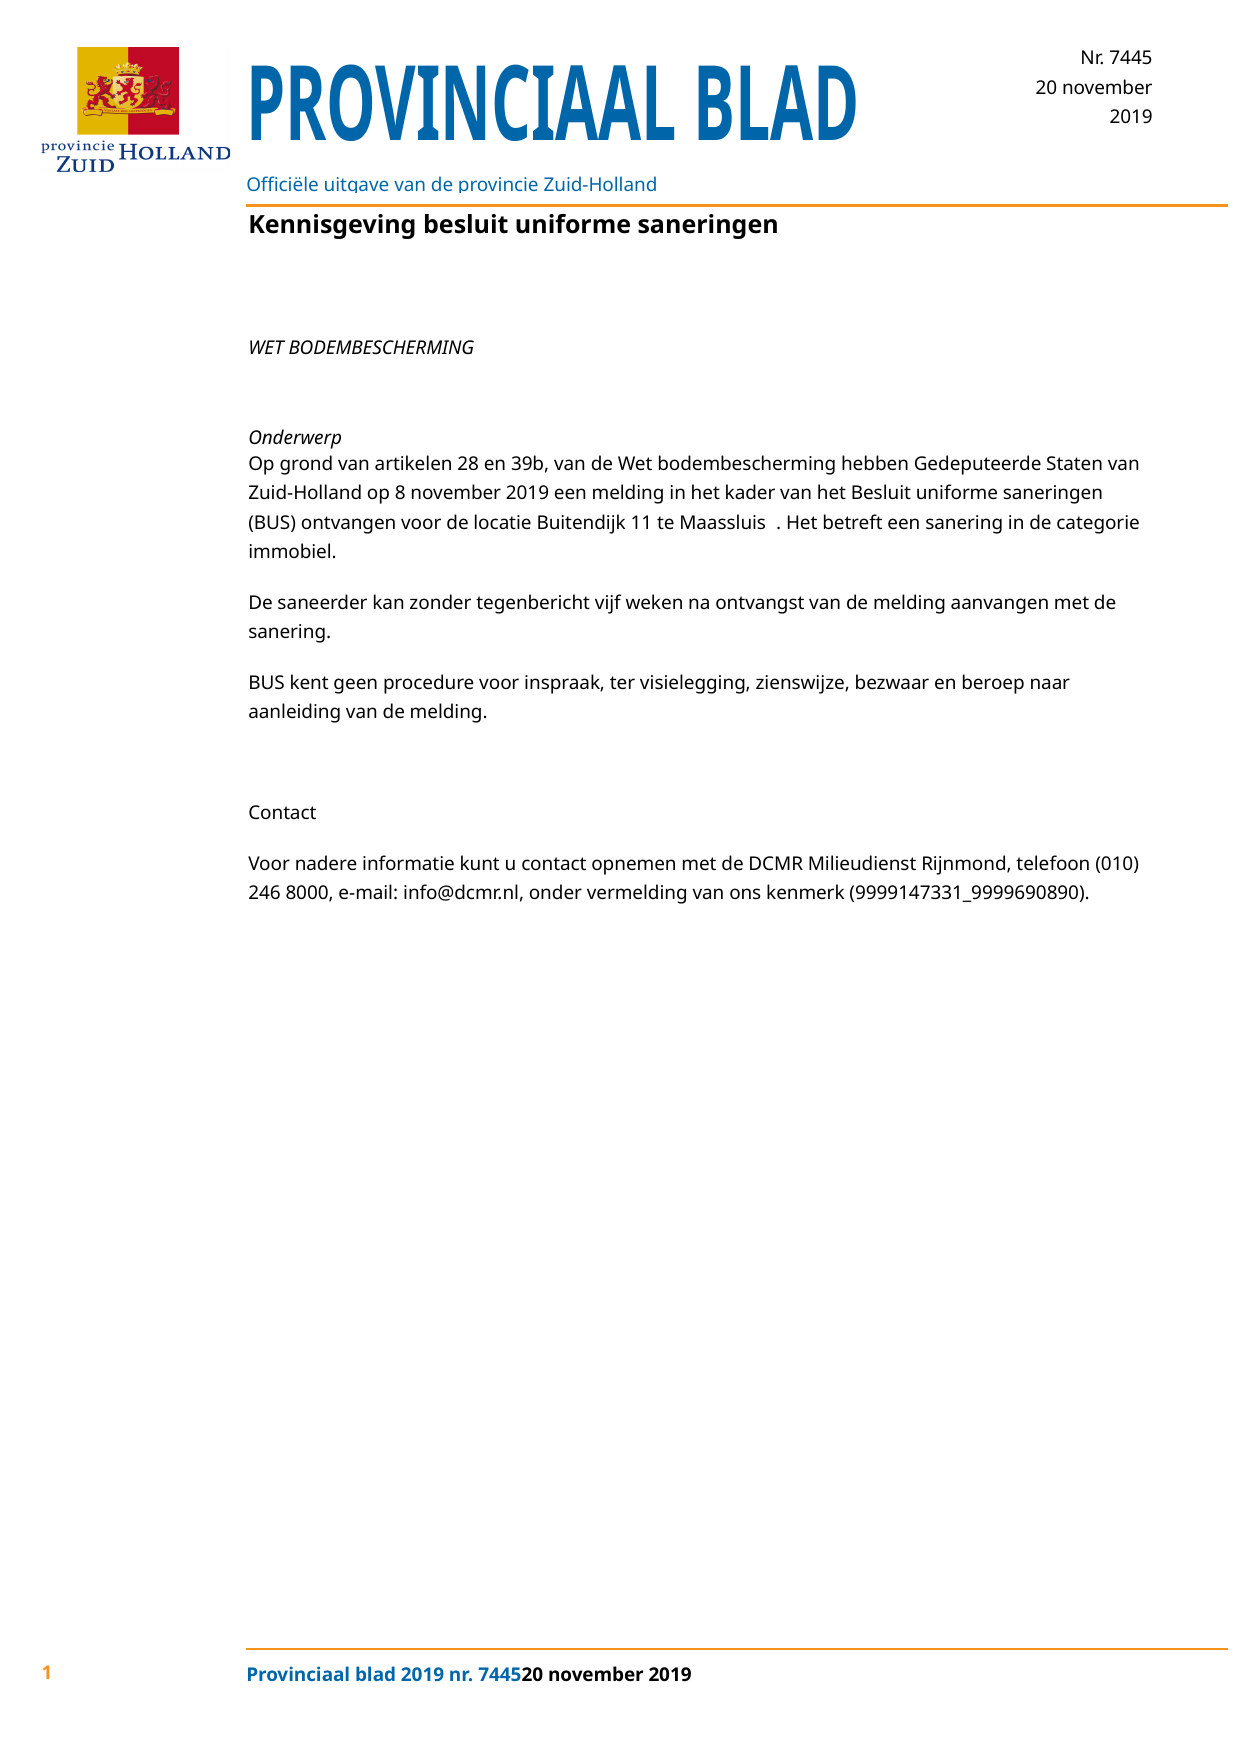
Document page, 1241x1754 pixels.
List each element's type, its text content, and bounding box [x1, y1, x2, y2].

text BUS kent geen procedure voor inspraak, ter visielegging, zienswijze, bezwaar en beroep naar aanleiding van de melding. [248, 669, 1152, 724]
text WET BODEMBESCHERMING [248, 334, 1152, 360]
text Voor nadere informatie kunt u contact opnemen met de DCMR Milieudienst Rijnmond, telefoon (010) 246 8000, e-mail: info@dcmr.nl, onder vermelding van ons kenmerk (9999147331_9999690890). [248, 850, 1152, 905]
text Kennisgeving besluit uniforme saneringen [248, 207, 1152, 241]
text Op grond van artikelen 28 en 39b, van de Wet bodembescherming hebben Gedeputeerde Staten van Zuid-Holland op 8 november 2019 een melding in het kader van het Besluit uniforme saneringen (BUS) ontvangen voor de locatie Buitendijk 11 te Maassluis . Het betreft een sanering in de categorie immobiel. [248, 450, 1152, 564]
picture [41, 47, 231, 172]
text Onderwerp [248, 424, 1152, 450]
text De saneerder kan zonder tegenbericht vijf weken na ontvangst van de melding aanvangen met de sanering. [248, 589, 1152, 644]
text Contact [248, 799, 1152, 825]
